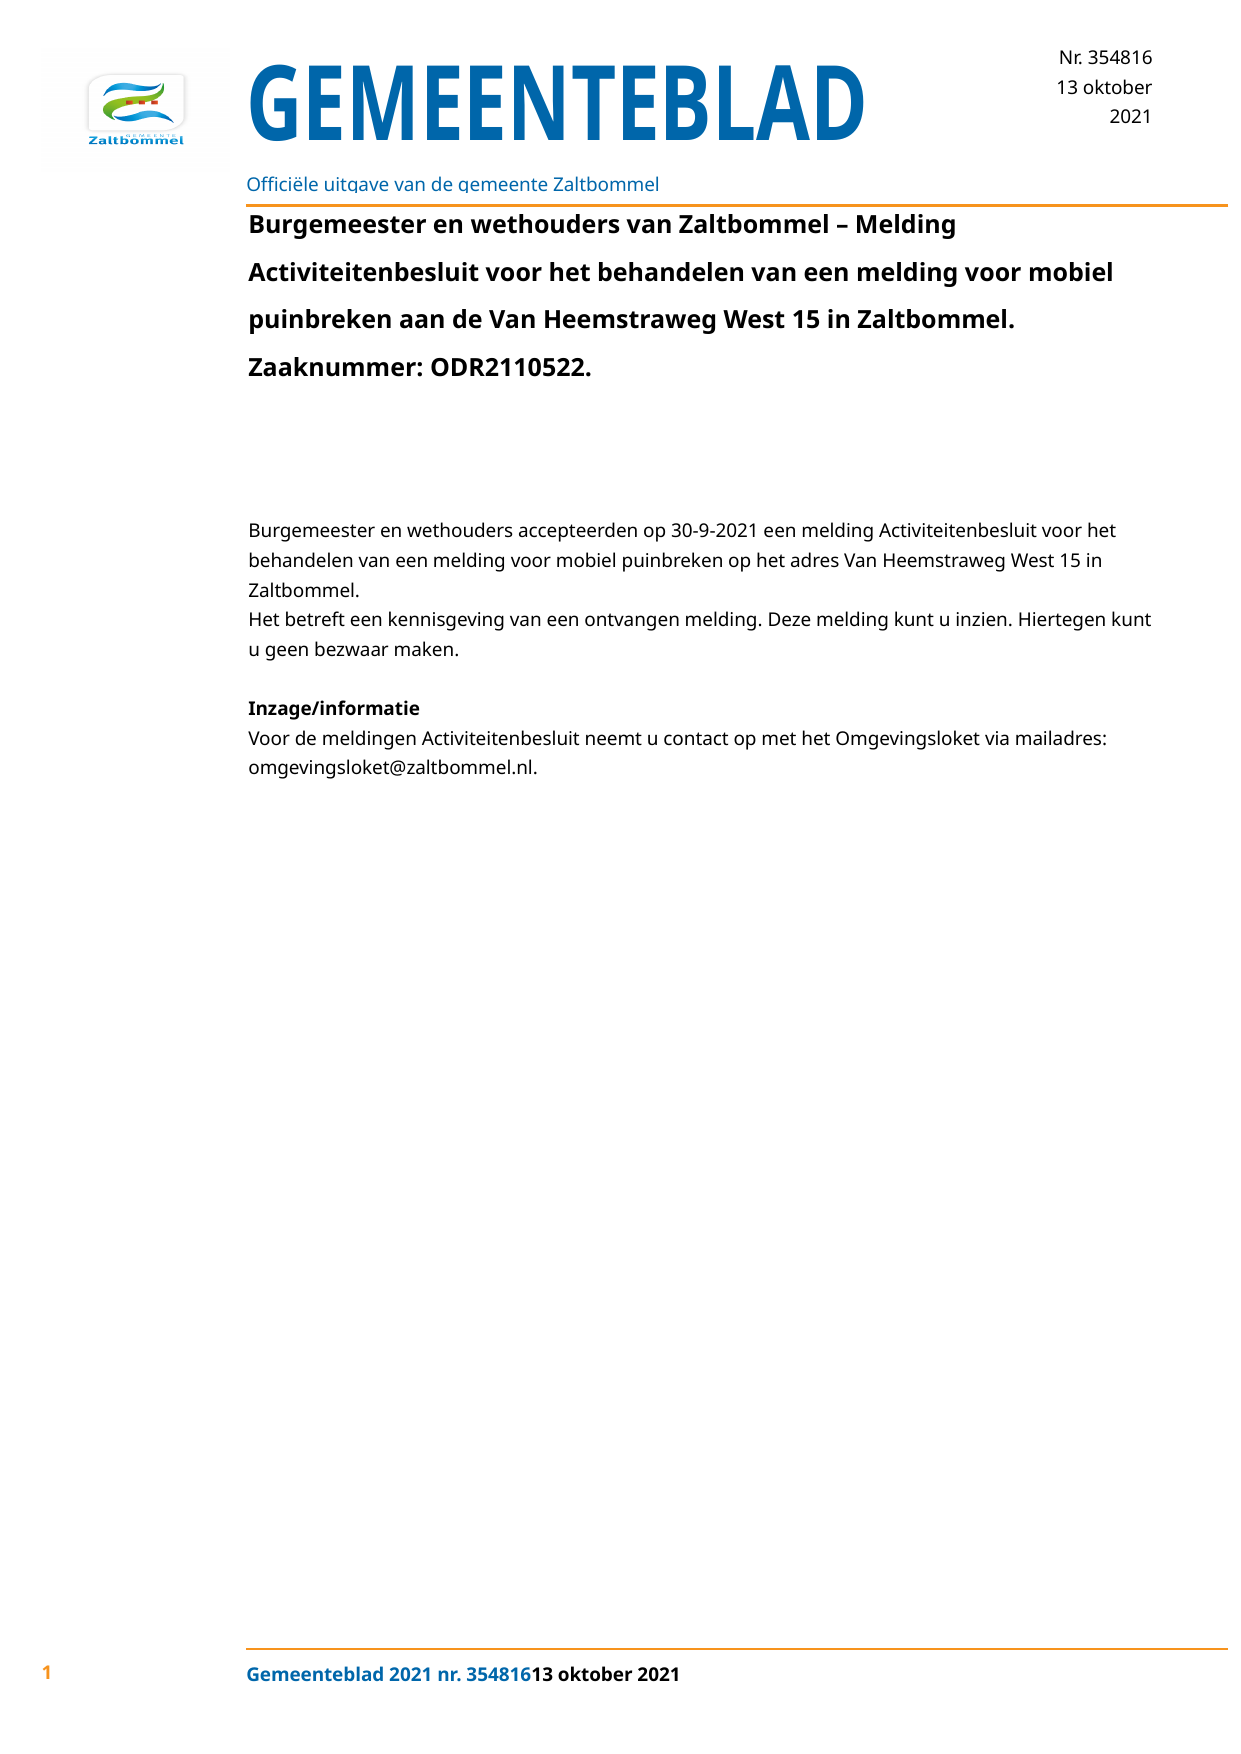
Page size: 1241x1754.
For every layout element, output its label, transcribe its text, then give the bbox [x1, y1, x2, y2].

text Burgemeester en wethouders van Zaltbommel – Melding Activiteitenbesluit voor het behandelen van een melding voor mobiel puinbreken aan de Van Heemstraweg West 15 in Zaltbommel. Zaaknummer: ODR2110522. [248, 207, 1152, 384]
text Inzage/informatie [248, 695, 1152, 721]
picture [41, 47, 231, 172]
text Voor de meldingen Activiteitenbesluit neemt u contact op met het Omgevingsloket via mailadres: omgevingsloket@zaltbommel.nl. [248, 725, 1152, 780]
text Het betreft een kennisgeving van een ontvangen melding. Deze melding kunt u inzien. Hiertegen kunt u geen bezwaar maken. [248, 606, 1152, 662]
text Burgemeester en wethouders accepteerden op 30-9-2021 een melding Activiteitenbesluit voor het behandelen van een melding voor mobiel puinbreken op het adres Van Heemstraweg West 15 in Zaltbommel. [248, 518, 1152, 603]
